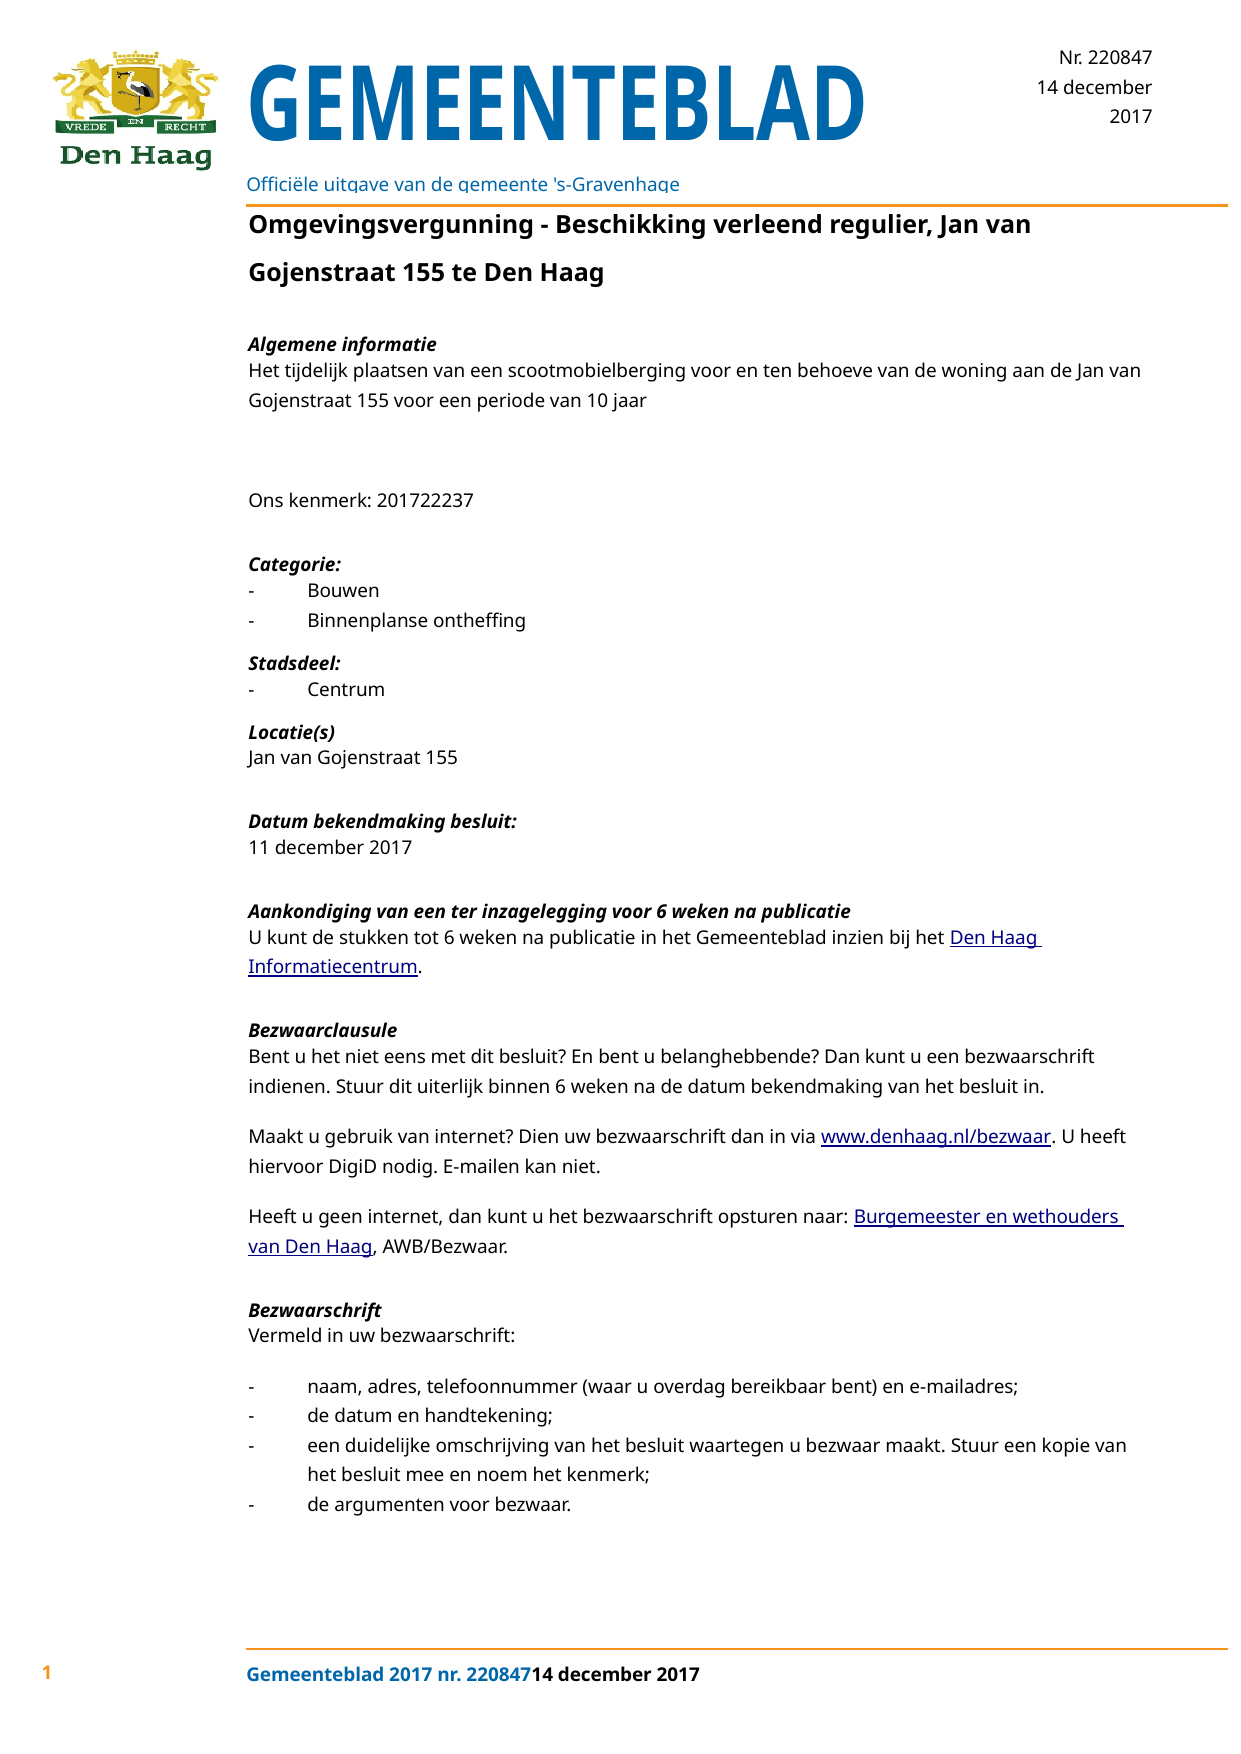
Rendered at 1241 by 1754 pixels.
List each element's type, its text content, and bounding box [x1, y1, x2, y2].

text Stadsdeel: [248, 650, 1152, 676]
list Centrum [248, 676, 1152, 701]
text Het tijdelijk plaatsen van een scootmobielberging voor en ten behoeve van de woning aan de Jan van Gojenstraat 155 voor een periode van 10 jaar [248, 357, 1152, 412]
list naam, adres, telefoonnummer (waar u overdag bereikbaar bent) en e-mailadres; [248, 1373, 1152, 1399]
text 11 december 2017 [248, 834, 1152, 860]
text Aankondiging van een ter inzagelegging voor 6 weken na publicatie [248, 898, 1152, 924]
text Bezwaarschrift [248, 1297, 1152, 1322]
text Vermeld in uw bezwaarschrift: [248, 1322, 1152, 1348]
list de datum en handtekening; [248, 1402, 1152, 1428]
text Locatie(s) [248, 719, 1152, 744]
text Heeft u geen internet, dan kunt u het bezwaarschrift opsturen naar: Burgemeester en wethouders van Den Haag, AWB/Bezwaar. [248, 1203, 1152, 1258]
text Datum bekendmaking besluit: [248, 808, 1152, 834]
text U kunt de stukken tot 6 weken na publicatie in het Gemeenteblad inzien bij het Den Haag Informatiecentrum. [248, 924, 1152, 979]
text Omgevingsvergunning - Beschikking verleend regulier, Jan van Gojenstraat 155 te Den Haag [248, 207, 1152, 288]
picture [41, 47, 231, 172]
list een duidelijke omschrijving van het besluit waartegen u bezwaar maakt. Stuur een kopie van het besluit mee en noem het kenmerk; [248, 1432, 1152, 1487]
list de argumenten voor bezwaar. [248, 1491, 1152, 1517]
text Ons kenmerk: 201722237 [248, 488, 1152, 513]
text Bezwaarclausule [248, 1017, 1152, 1043]
text Jan van Gojenstraat 155 [248, 744, 1152, 770]
text Algemene informatie [248, 331, 1152, 357]
list Bouwen [248, 577, 1152, 603]
text Categorie: [248, 552, 1152, 577]
text Bent u het niet eens met dit besluit? En bent u belanghebbende? Dan kunt u een bezwaarschrift indienen. Stuur dit uiterlijk binnen 6 weken na de datum bekendmaking van het besluit in. [248, 1043, 1152, 1098]
text Maakt u gebruik van internet? Dien uw bezwaarschrift dan in via www.denhaag.nl/bezwaar. U heeft hiervoor DigiD nodig. E-mailen kan niet. [248, 1123, 1152, 1178]
list Binnenplanse ontheffing [248, 607, 1152, 633]
